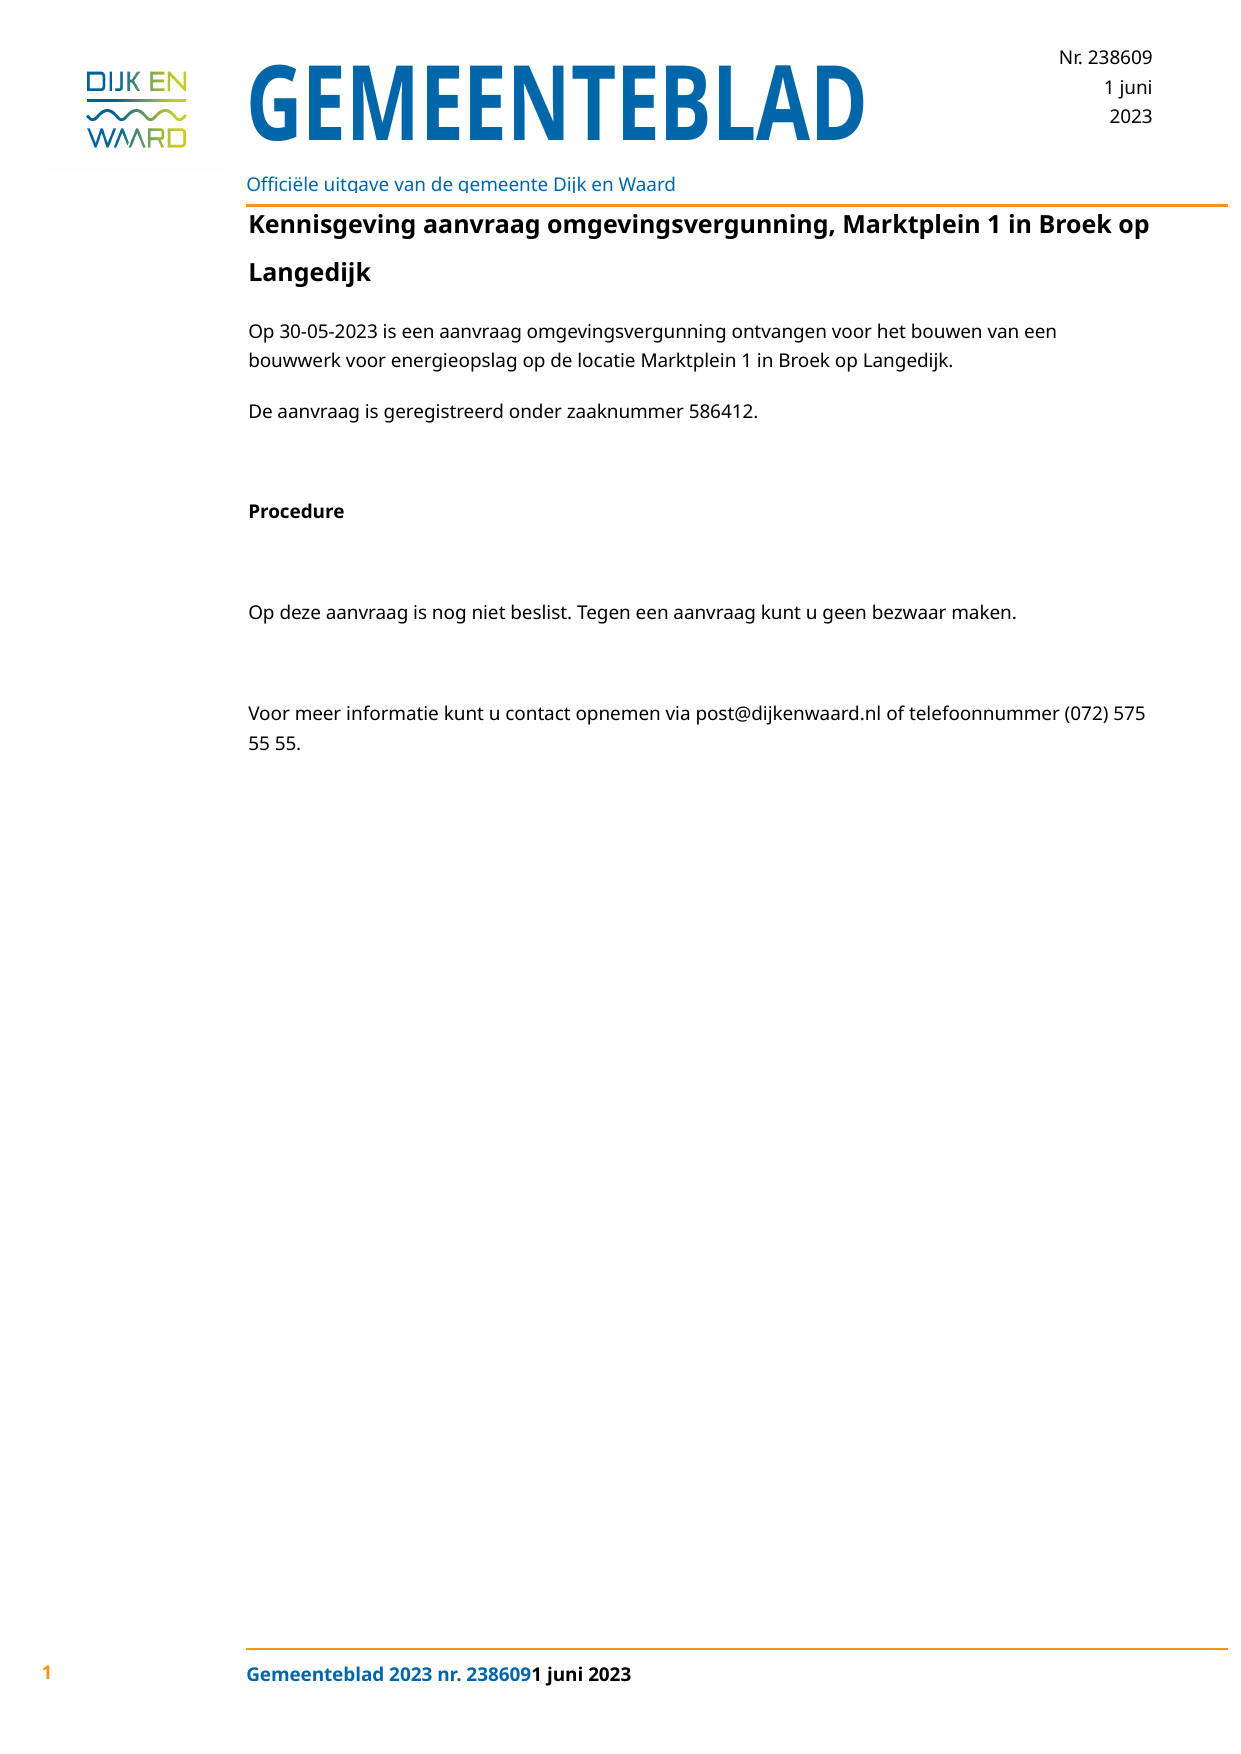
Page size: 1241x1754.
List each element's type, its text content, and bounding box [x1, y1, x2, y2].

text Procedure [248, 499, 1152, 524]
text De aanvraag is geregistreerd onder zaaknummer 586412. [248, 398, 1152, 424]
text Op deze aanvraag is nog niet beslist. Tegen een aanvraag kunt u geen bezwaar maken. [248, 599, 1152, 625]
picture [41, 47, 231, 172]
text Kennisgeving aanvraag omgevingsvergunning, Marktplein 1 in Broek op Langedijk [248, 207, 1152, 288]
text Voor meer informatie kunt u contact opnemen via post@dijkenwaard.nl of telefoonnummer (072) 575 55 55. [248, 700, 1152, 756]
text Op 30-05-2023 is een aanvraag omgevingsvergunning ontvangen voor het bouwen van een bouwwerk voor energieopslag op de locatie Marktplein 1 in Broek op Langedijk. [248, 318, 1152, 373]
